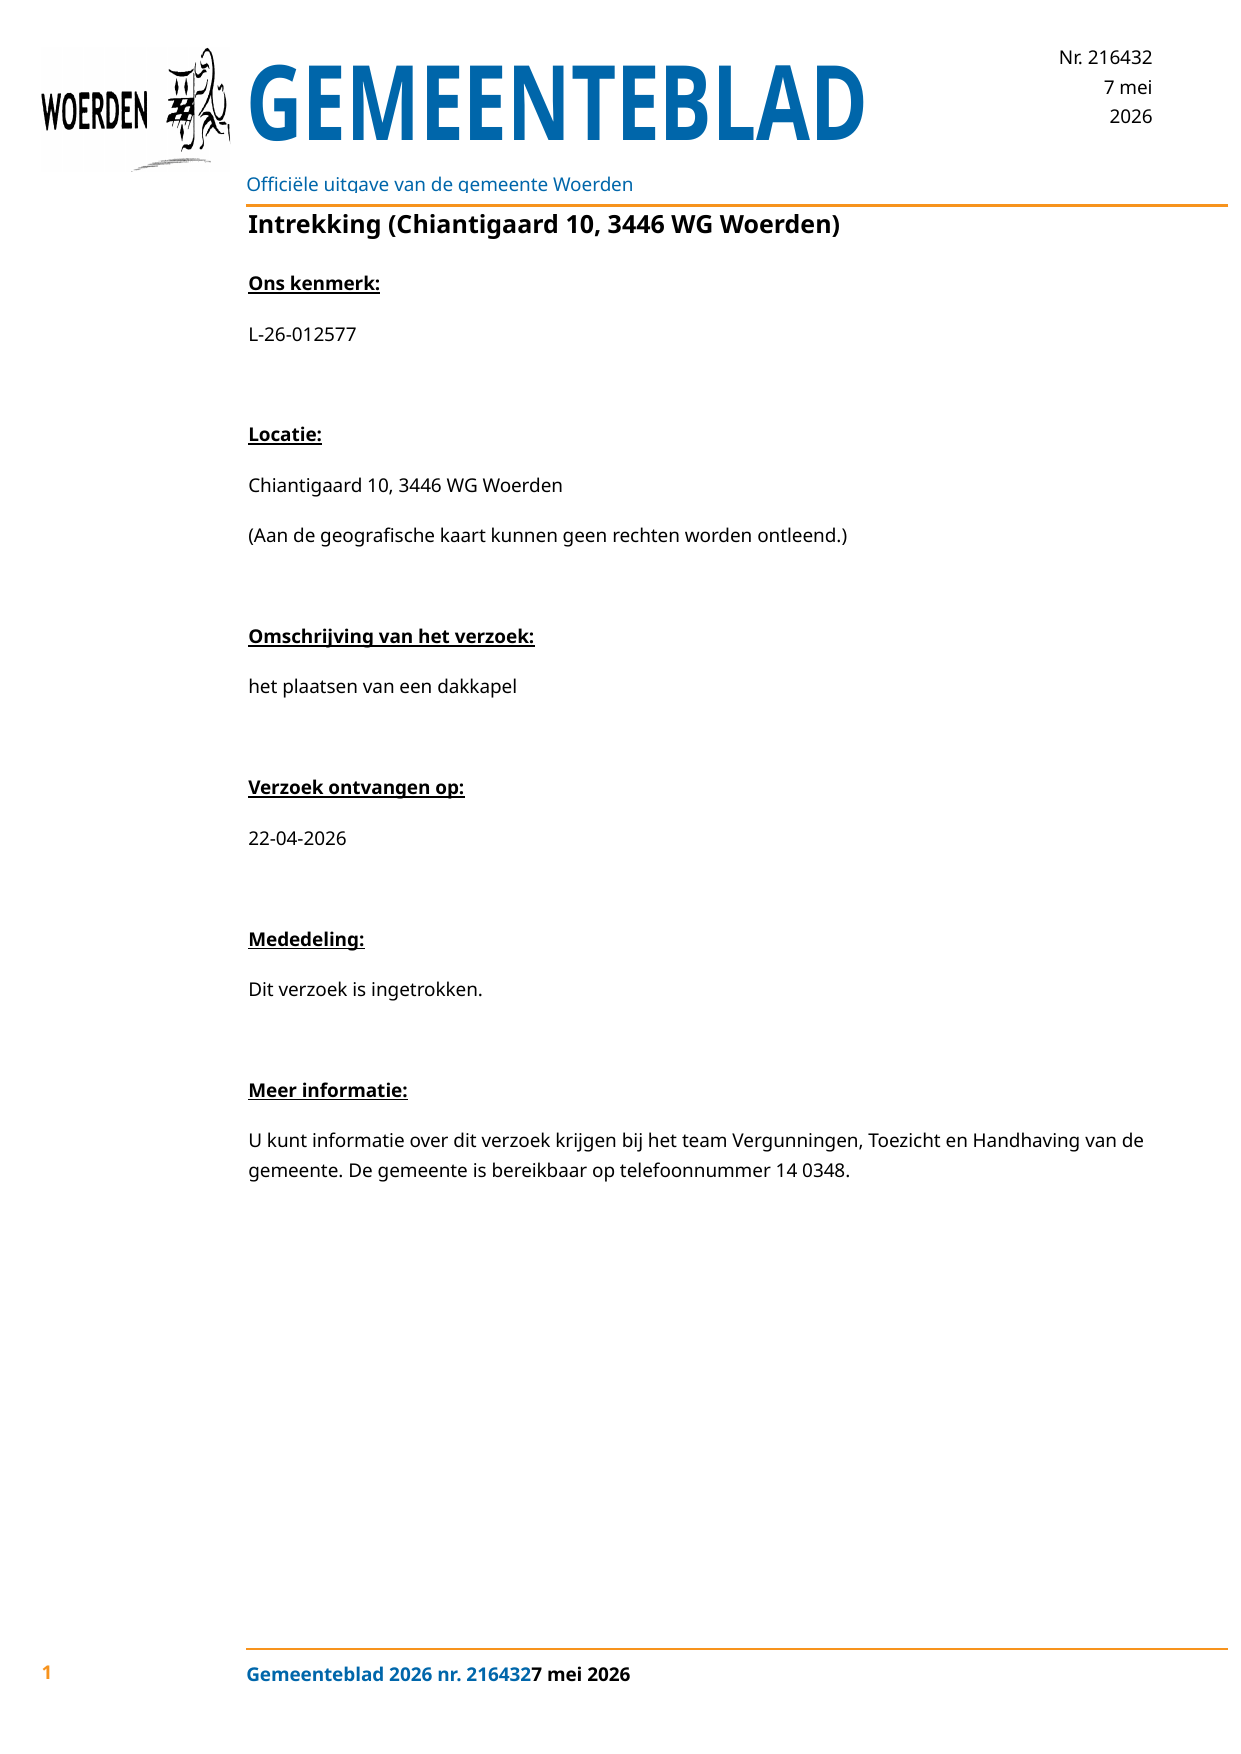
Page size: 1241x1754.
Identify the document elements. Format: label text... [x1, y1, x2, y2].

text Omschrijving van het verzoek: [248, 623, 1152, 649]
text Locatie: [248, 422, 1152, 447]
text Meer informatie: [248, 1077, 1152, 1103]
text Intrekking (Chiantigaard 10, 3446 WG Woerden) [248, 207, 1152, 241]
text 22-04-2026 [248, 825, 1152, 851]
text Dit verzoek is ingetrokken. [248, 976, 1152, 1002]
text Chiantigaard 10, 3446 WG Woerden [248, 472, 1152, 498]
text Ons kenmerk: [248, 270, 1152, 296]
text U kunt informatie over dit verzoek krijgen bij het team Vergunningen, Toezicht en Handhaving van de gemeente. De gemeente is bereikbaar op telefoonnummer 14 0348. [248, 1127, 1152, 1183]
text (Aan de geografische kaart kunnen geen rechten worden ontleend.) [248, 522, 1152, 548]
text het plaatsen van een dakkapel [248, 674, 1152, 699]
picture [41, 47, 231, 172]
text L-26-012577 [248, 321, 1152, 346]
text Mededeling: [248, 926, 1152, 951]
text Verzoek ontvangen op: [248, 774, 1152, 800]
